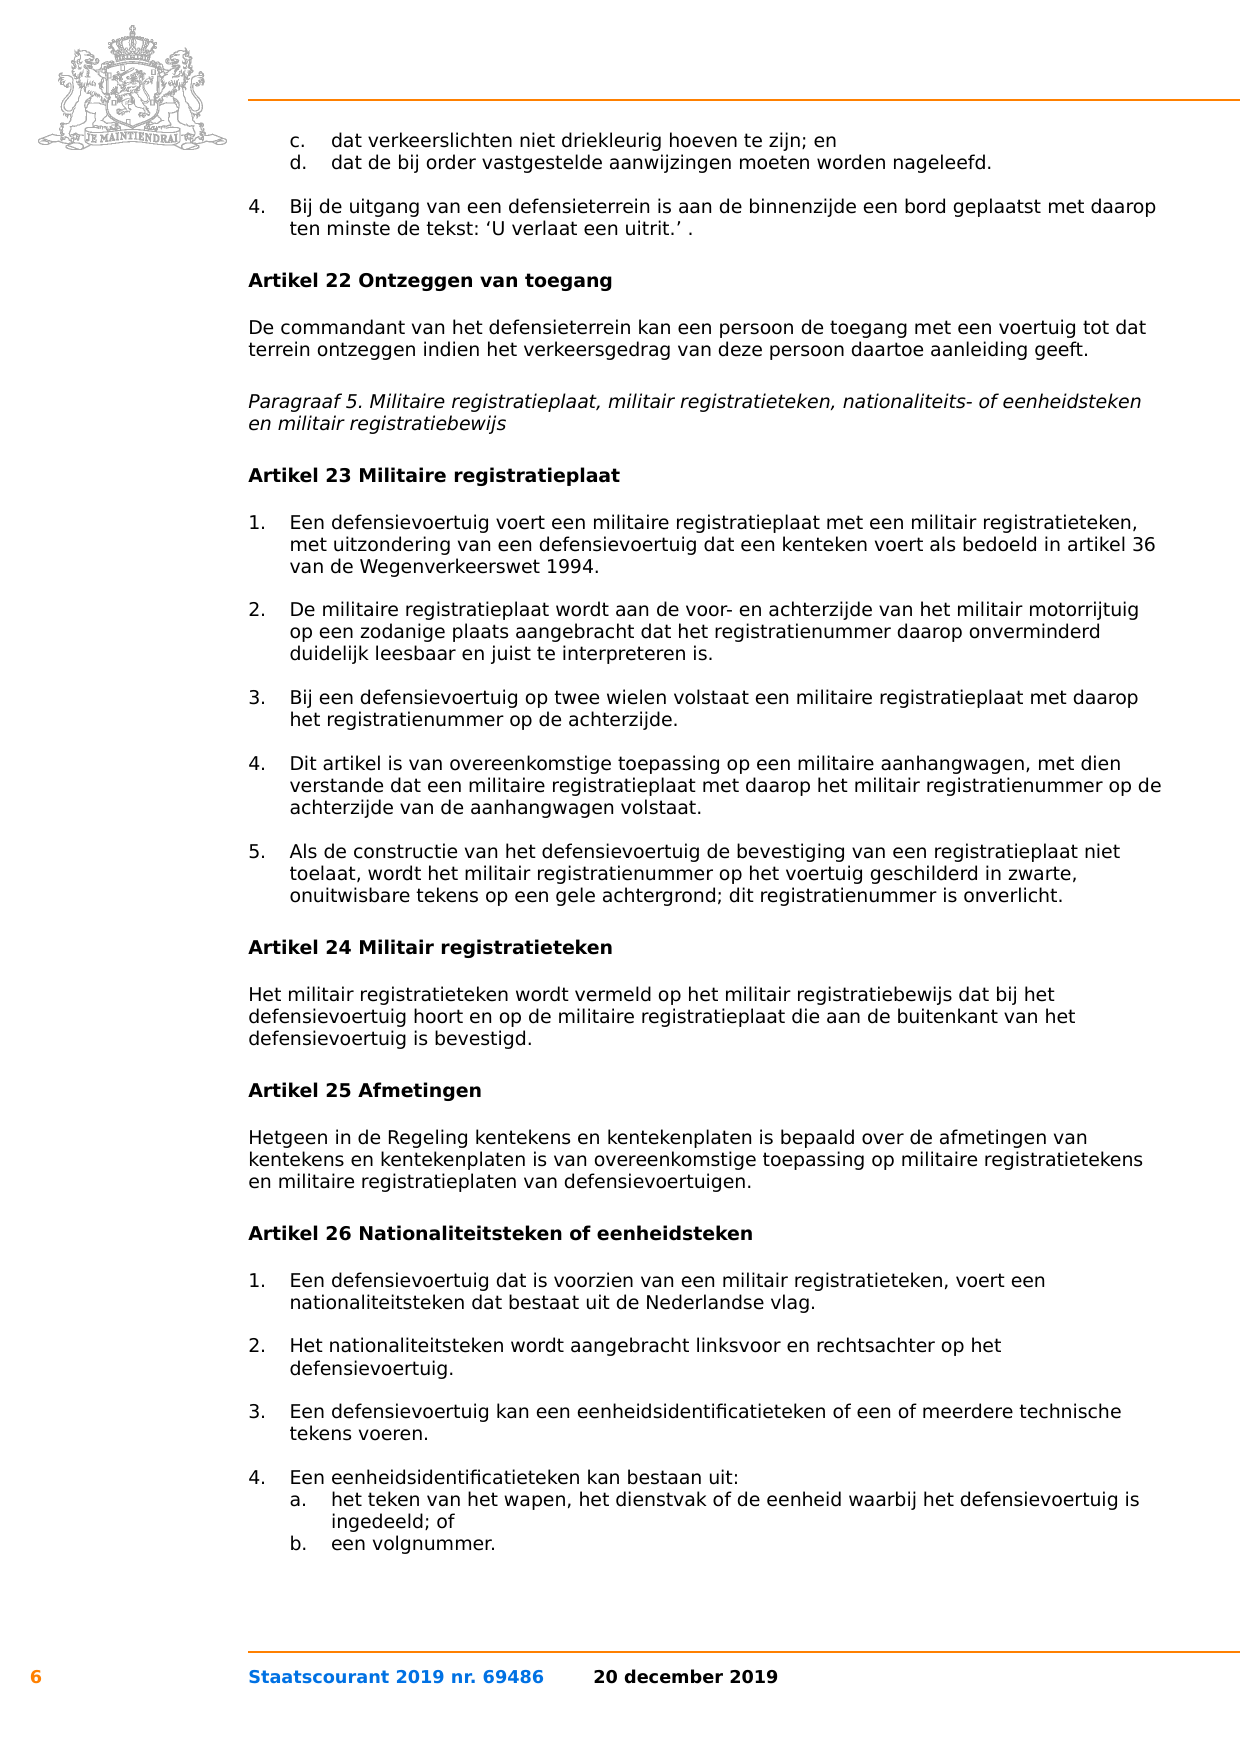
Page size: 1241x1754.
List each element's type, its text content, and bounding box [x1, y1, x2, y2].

subtitle Artikel 23 Militaire registratieplaat [248, 464, 1163, 487]
text b. een volgnummer. [289, 1533, 1163, 1555]
text a. het teken van het wapen, het dienstvak of de eenheid waarbij het defensievoertuig is ingedeeld; of [289, 1489, 1163, 1533]
text c. dat verkeerslichten niet driekleurig hoeven te zijn; en [289, 130, 1163, 152]
text De commandant van het defensieterrein kan een persoon de toegang met een voertuig tot dat terrein ontzeggen indien het verkeersgedrag van deze persoon daartoe aanleiding geeft. [248, 317, 1163, 361]
subtitle Artikel 22 Ontzeggen van toegang [248, 270, 1163, 292]
text 3. Bij een defensievoertuig op twee wielen volstaat een militaire registratieplaat met daarop het registratienummer op de achterzijde. [248, 687, 1163, 731]
picture [38, 25, 227, 150]
text 4. Dit artikel is van overeenkomstige toepassing op een militaire aanhangwagen, met dien verstande dat een militaire registratieplaat met daarop het militair registratienummer op de achterzijde van de aanhangwagen volstaat. [248, 753, 1163, 819]
text 1. Een defensievoertuig dat is voorzien van een militair registratieteken, voert een nationaliteitsteken dat bestaat uit de Nederlandse vlag. [248, 1269, 1163, 1313]
text 4. Bij de uitgang van een defensieterrein is aan de binnenzijde een bord geplaatst met daarop ten minste de tekst: ‘U verlaat een uitrit.’ . [248, 196, 1163, 240]
text Het militair registratieteken wordt vermeld op het militair registratiebewijs dat bij het defensievoertuig hoort en op de militaire registratieplaat die aan de buitenkant van het defensievoertuig is bevestigd. [248, 984, 1163, 1050]
text 4. Een eenheidsidentificatieteken kan bestaan uit: [248, 1467, 1163, 1489]
text d. dat de bij order vastgestelde aanwijzingen moeten worden nageleefd. [289, 152, 1163, 174]
text 2. Het nationaliteitsteken wordt aangebracht linksvoor en rechtsachter op het defensievoertuig. [248, 1335, 1163, 1379]
subtitle Artikel 25 Afmetingen [248, 1080, 1163, 1102]
text 1. Een defensievoertuig voert een militaire registratieplaat met een militair registratieteken, met uitzondering van een defensievoertuig dat een kenteken voert als bedoeld in artikel 36 van de Wegenverkeerswet 1994. [248, 512, 1163, 577]
subtitle Paragraaf 5. Militaire registratieplaat, militair registratieteken, nationaliteits- of eenheidsteken en militair registratiebewijs [248, 391, 1163, 434]
text Hetgeen in de Regeling kentekens en kentekenplaten is bepaald over de afmetingen van kentekens en kentekenplaten is van overeenkomstige toepassing op militaire registratietekens en militaire registratieplaten van defensievoertuigen. [248, 1127, 1163, 1193]
text 3. Een defensievoertuig kan een eenheidsidentificatieteken of een of meerdere technische tekens voeren. [248, 1401, 1163, 1445]
subtitle Artikel 26 Nationaliteitsteken of eenheidsteken [248, 1223, 1163, 1244]
text 2. De militaire registratieplaat wordt aan de voor- en achterzijde van het militair motorrijtuig op een zodanige plaats aangebracht dat het registratienummer daarop onverminderd duidelijk leesbaar en juist te interpreteren is. [248, 599, 1163, 665]
text 5. Als de constructie van het defensievoertuig de bevestiging van een registratieplaat niet toelaat, wordt het militair registratienummer op het voertuig geschilderd in zwarte, onuitwisbare tekens op een gele achtergrond; dit registratienummer is onverlicht. [248, 841, 1163, 907]
subtitle Artikel 24 Militair registratieteken [248, 937, 1163, 959]
